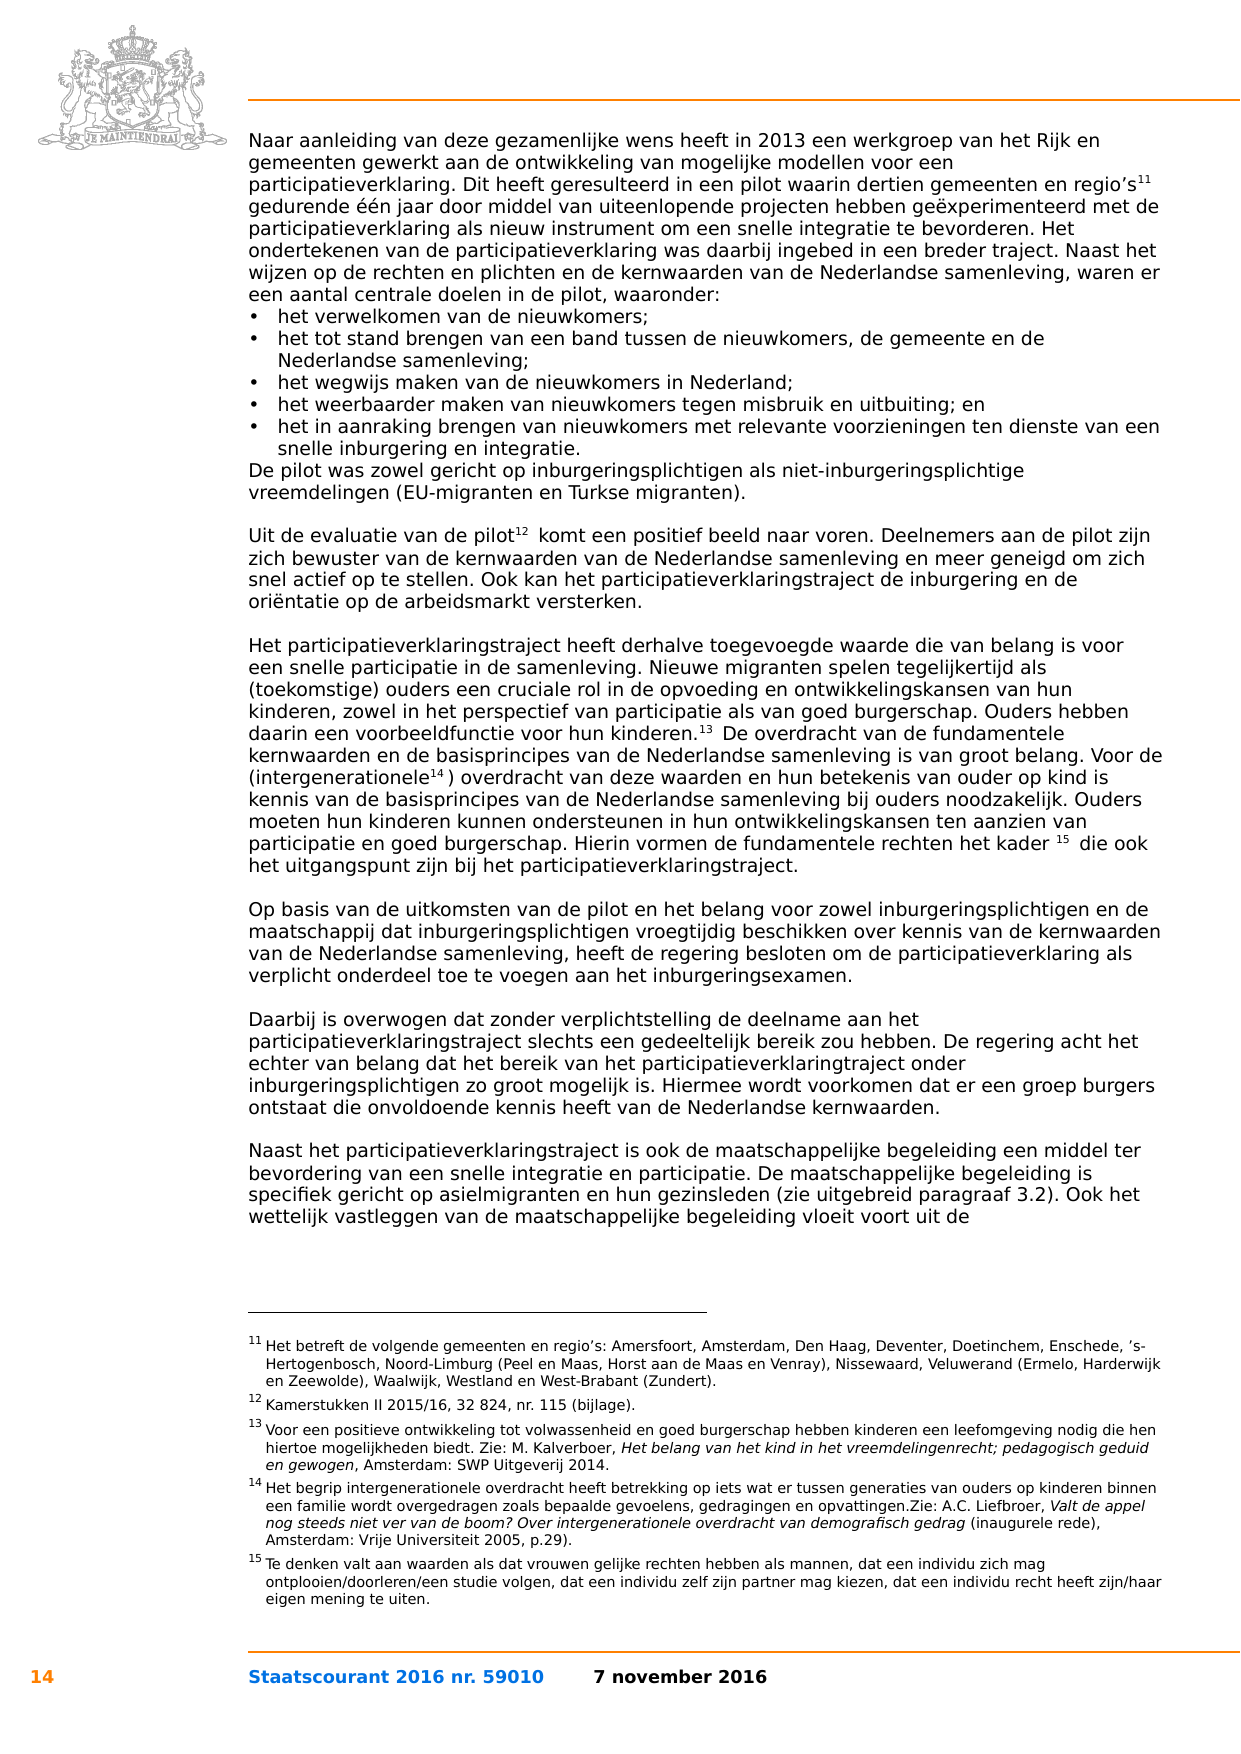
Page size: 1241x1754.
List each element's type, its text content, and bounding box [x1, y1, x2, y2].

text Op basis van de uitkomsten van de pilot en het belang voor zowel inburgeringsplichtigen en de maatschappij dat inburgeringsplichtigen vroegtijdig beschikken over kennis van de kernwaarden van de Nederlandse samenleving, heeft de regering besloten om de participatieverklaring als verplicht onderdeel toe te voegen aan het inburgeringsexamen. [248, 899, 1163, 987]
text Naar aanleiding van deze gezamenlijke wens heeft in 2013 een werkgroep van het Rijk en gemeenten gewerkt aan de ontwikkeling van mogelijke modellen voor een participatieverklaring. Dit heeft geresulteerd in een pilot waarin dertien gemeenten en regio’s gedurende één jaar door middel van uiteenlopende projecten hebben geëxperimenteerd met de participatieverklaring als nieuw instrument om een snelle integratie te bevorderen. Het ondertekenen van de participatieverklaring was daarbij ingebed in een breder traject. Naast het wijzen op de rechten en plichten en de kernwaarden van de Nederlandse samenleving, waren er een aantal centrale doelen in de pilot, waaronder: [248, 130, 1163, 306]
text Het begrip intergenerationele overdracht heeft betrekking op iets wat er tussen generaties van ouders op kinderen binnen een familie wordt overgedragen zoals bepaalde gevoelens, gedragingen en opvattingen.Zie: A.C. Liefbroer, Valt de appel nog steeds niet ver van de boom? Over intergenerationele overdracht van demografisch gedrag (inaugurele rede), Amsterdam: Vrije Universiteit 2005, p.29). [248, 1476, 1163, 1549]
text Naast het participatieverklaringstraject is ook de maatschappelijke begeleiding een middel ter bevordering van een snelle integratie en participatie. De maatschappelijke begeleiding is specifiek gericht op asielmigranten en hun gezinsleden (zie uitgebreid paragraaf 3.2). Ook het wettelijk vastleggen van de maatschappelijke begeleiding vloeit voort uit de [248, 1140, 1163, 1228]
text Het participatieverklaringstraject heeft derhalve toegevoegde waarde die van belang is voor een snelle participatie in de samenleving. Nieuwe migranten spelen tegelijkertijd als (toekomstige) ouders een cruciale rol in de opvoeding en ontwikkelingskansen van hun kinderen, zowel in het perspectief van participatie als van goed burgerschap. Ouders hebben daarin een voorbeeldfunctie voor hun kinderen. De overdracht van de fundamentele kernwaarden en de basisprincipes van de Nederlandse samenleving is van groot belang. Voor de (intergenerationele) overdracht van deze waarden en hun betekenis van ouder op kind is kennis van de basisprincipes van de Nederlandse samenleving bij ouders noodzakelijk. Ouders moeten hun kinderen kunnen ondersteunen in hun ontwikkelingskansen ten aanzien van participatie en goed burgerschap. Hierin vormen de fundamentele rechten het kader die ook het uitgangspunt zijn bij het participatieverklaringstraject. [248, 635, 1163, 877]
picture [38, 25, 227, 150]
text • het in aanraking brengen van nieuwkomers met relevante voorzieningen ten dienste van een snelle inburgering en integratie. [248, 416, 1163, 459]
text Te denken valt aan waarden als dat vrouwen gelijke rechten hebben als mannen, dat een individu zich mag ontplooien/doorleren/een studie volgen, dat een individu zelf zijn partner mag kiezen, dat een individu recht heeft zijn/haar eigen mening te uiten. [248, 1552, 1163, 1608]
text Het betreft de volgende gemeenten en regio’s: Amersfoort, Amsterdam, Den Haag, Deventer, Doetinchem, Enschede, ’s-Hertogenbosch, Noord-Limburg (Peel en Maas, Horst aan de Maas en Venray), Nissewaard, Veluwerand (Ermelo, Harderwijk en Zeewolde), Waalwijk, Westland en West-Brabant (Zundert). [248, 1334, 1163, 1390]
text De pilot was zowel gericht op inburgeringsplichtigen als niet-inburgeringsplichtige vreemdelingen (EU-migranten en Turkse migranten). [248, 459, 1163, 503]
text • het tot stand brengen van een band tussen de nieuwkomers, de gemeente en de Nederlandse samenleving; [248, 328, 1163, 372]
text Uit de evaluatie van de pilot komt een positief beeld naar voren. Deelnemers aan de pilot zijn zich bewuster van de kernwaarden van de Nederlandse samenleving en meer geneigd om zich snel actief op te stellen. Ook kan het participatieverklaringstraject de inburgering en de oriëntatie op de arbeidsmarkt versterken. [248, 525, 1163, 613]
text • het weerbaarder maken van nieuwkomers tegen misbruik en uitbuiting; en [248, 394, 1163, 416]
text Daarbij is overwogen dat zonder verplichtstelling de deelname aan het participatieverklaringstraject slechts een gedeeltelijk bereik zou hebben. De regering acht het echter van belang dat het bereik van het participatieverklaringtraject onder inburgeringsplichtigen zo groot mogelijk is. Hiermee wordt voorkomen dat er een groep burgers ontstaat die onvoldoende kennis heeft van de Nederlandse kernwaarden. [248, 1009, 1163, 1118]
text • het verwelkomen van de nieuwkomers; [248, 306, 1163, 328]
text Kamerstukken II 2015/16, 32 824, nr. 115 (bijlage). [248, 1393, 1163, 1415]
text Voor een positieve ontwikkeling tot volwassenheid en goed burgerschap hebben kinderen een leefomgeving nodig die hen hiertoe mogelijkheden biedt. Zie: M. Kalverboer, Het belang van het kind in het vreemdelingenrecht; pedagogisch geduid en gewogen, Amsterdam: SWP Uitgeverij 2014. [248, 1418, 1163, 1473]
text • het wegwijs maken van de nieuwkomers in Nederland; [248, 372, 1163, 394]
